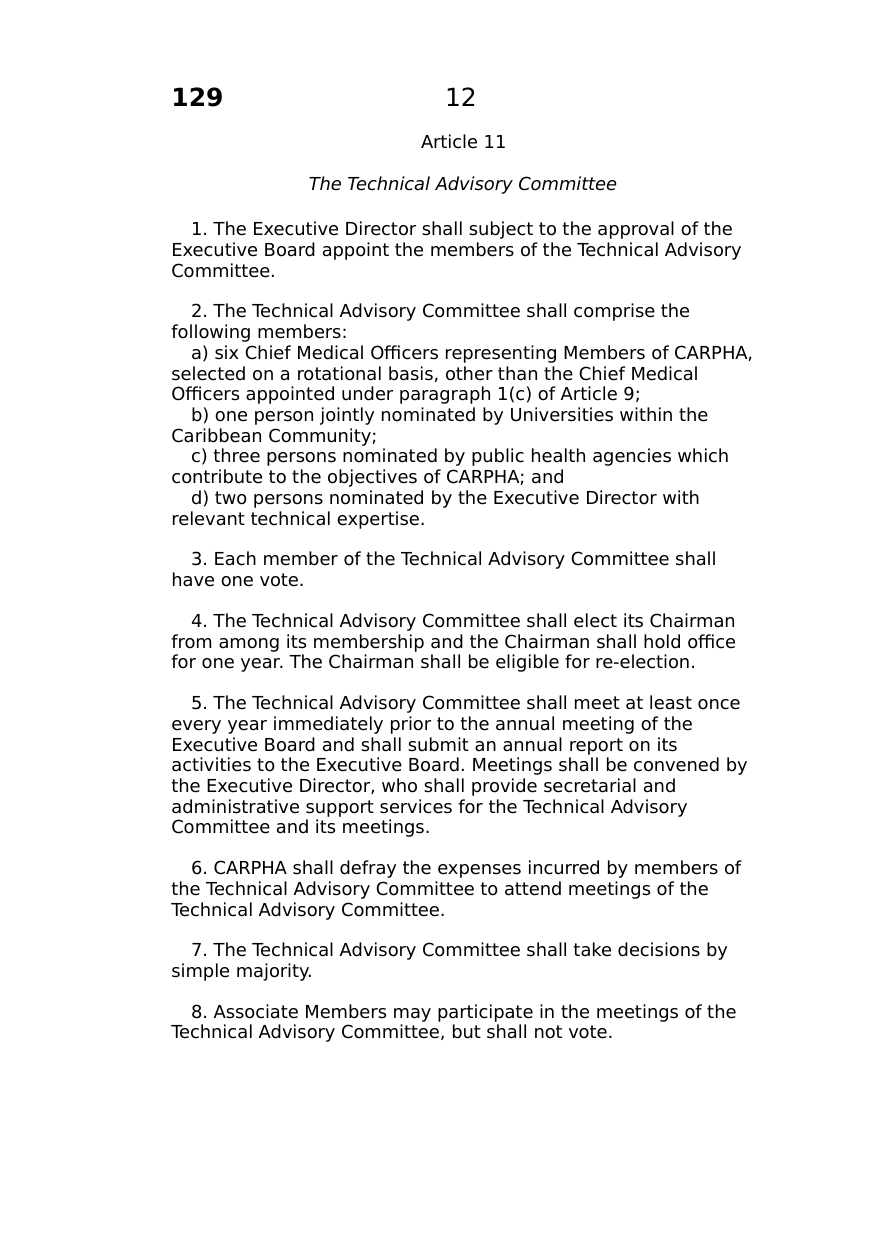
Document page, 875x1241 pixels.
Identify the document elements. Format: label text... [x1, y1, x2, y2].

text c) three persons nominated by public health agencies which contribute to the objectives of CARPHA; and [171, 446, 756, 488]
text 1. The Executive Director shall subject to the approval of the Executive Board appoint the members of the Technical Advisory Committee. [171, 219, 756, 281]
text b) one person jointly nominated by Universities within the Caribbean Community; [171, 405, 756, 446]
text d) two persons nominated by the Executive Director with relevant technical expertise. [171, 488, 756, 529]
text 2. The Technical Advisory Committee shall comprise the following members: [171, 301, 756, 343]
text 5. The Technical Advisory Committee shall meet at least once every year immediately prior to the annual meeting of the Executive Board and shall submit an annual report on its activities to the Executive Board. Meetings shall be convened by the Executive Director, who shall provide secretarial and administrative support services for the Technical Advisory Committee and its meetings. [171, 693, 756, 838]
text 3. Each member of the Technical Advisory Committee shall have one vote. [171, 549, 756, 591]
text 8. Associate Members may participate in the meetings of the Technical Advisory Committee, but shall not vote. [171, 1002, 756, 1043]
text 6. CARPHA shall defray the expenses incurred by members of the Technical Advisory Committee to attend meetings of the Technical Advisory Committee. [171, 858, 756, 920]
text 4. The Technical Advisory Committee shall elect its Chairman from among its membership and the Chairman shall hold office for one year. The Chairman shall be eligible for re-election. [171, 611, 756, 673]
text 7. The Technical Advisory Committee shall take decisions by simple majority. [171, 940, 756, 982]
subtitle Article 11 The Technical Advisory Committee [171, 132, 756, 194]
text a) six Chief Medical Officers representing Members of CARPHA, selected on a rotational basis, other than the Chief Medical Officers appointed under paragraph 1(c) of Article 9; [171, 343, 756, 405]
